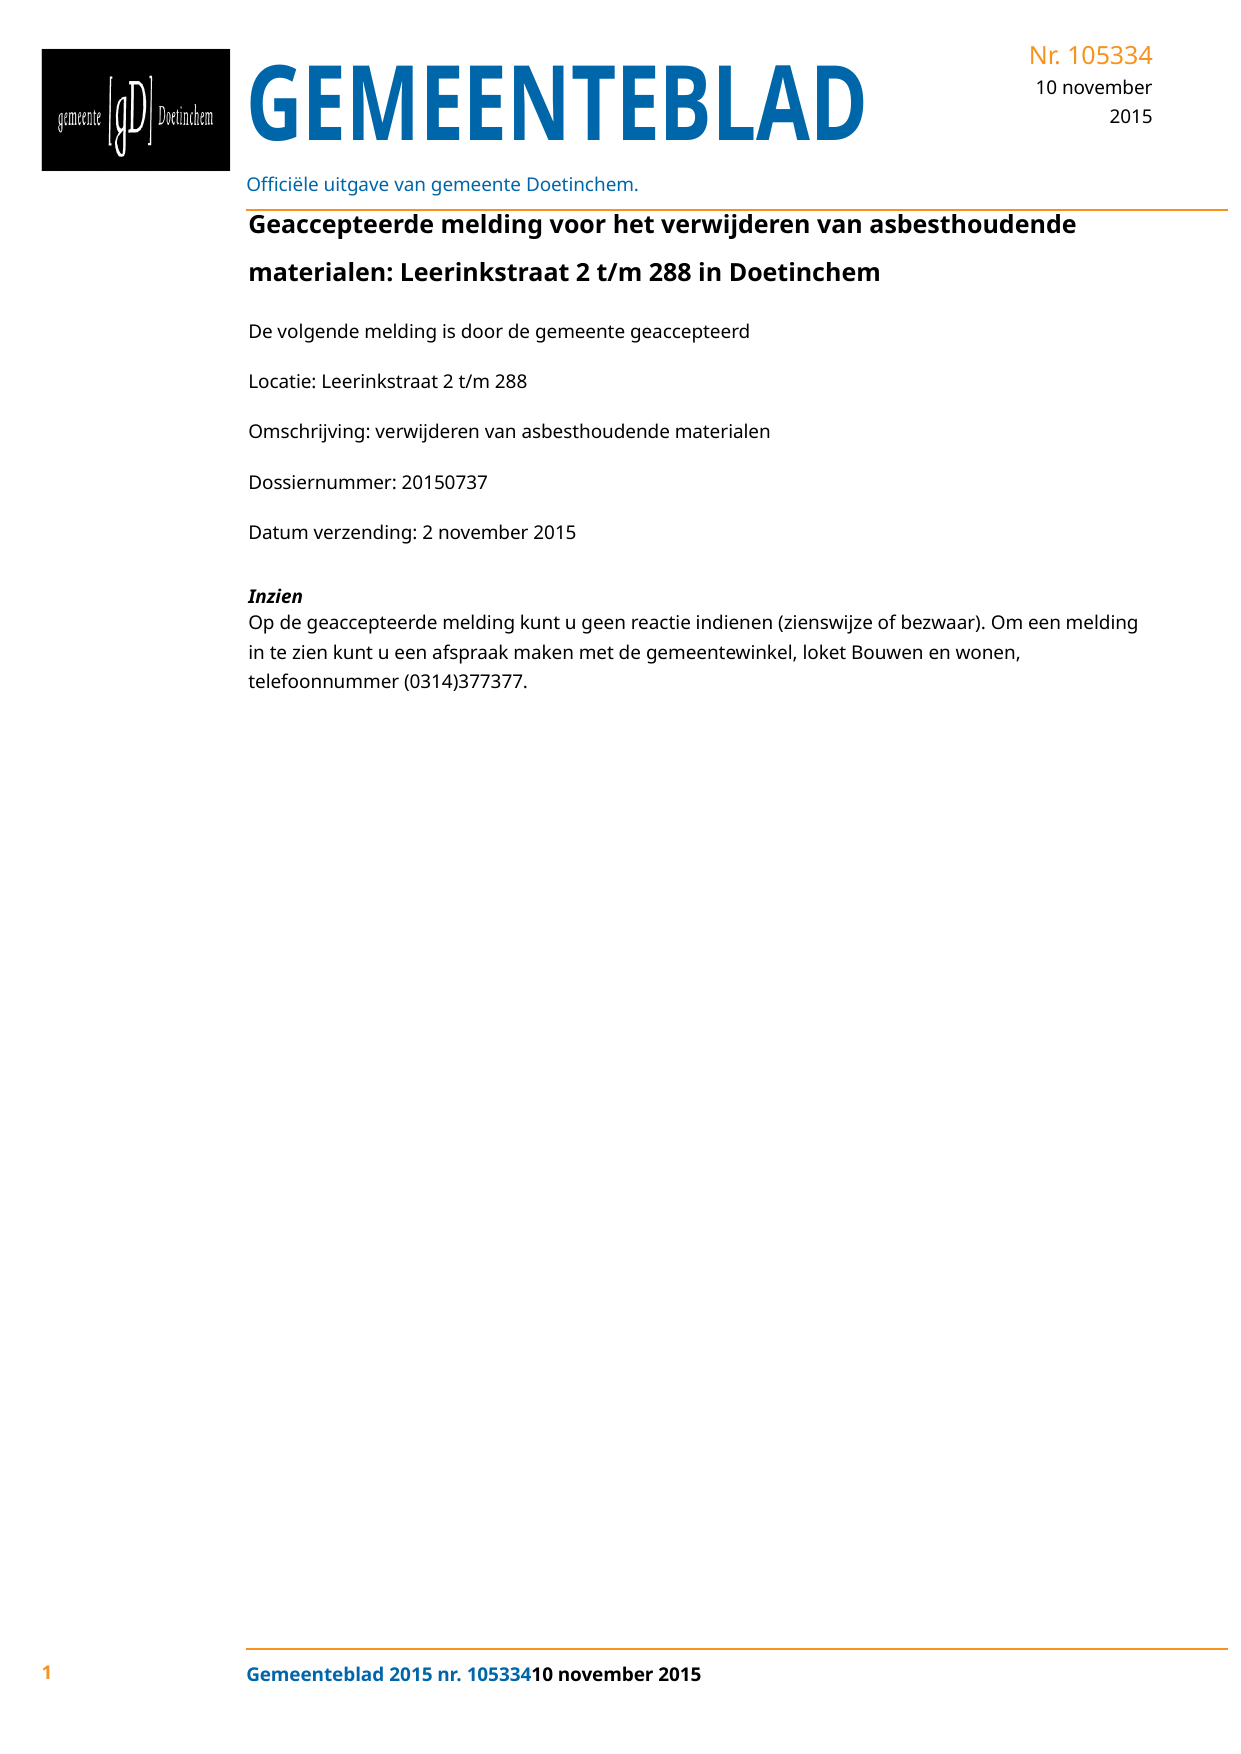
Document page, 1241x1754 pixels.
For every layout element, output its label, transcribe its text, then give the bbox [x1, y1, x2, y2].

text Datum verzending: 2 november 2015 [248, 519, 1152, 545]
text Geaccepteerde melding voor het verwijderen van asbesthoudende materialen: Leerinkstraat 2 t/m 288 in Doetinchem [248, 211, 1152, 288]
text Dossiernummer: 20150737 [248, 469, 1152, 495]
text De volgende melding is door de gemeente geaccepteerd [248, 318, 1152, 344]
text Locatie: Leerinkstraat 2 t/m 288 [248, 368, 1152, 394]
text Omschrijving: verwijderen van asbesthoudende materialen [248, 419, 1152, 444]
text Inzien [248, 583, 1152, 609]
text Op de geaccepteerde melding kunt u geen reactie indienen (zienswijze of bezwaar). Om een melding in te zien kunt u een afspraak maken met de gemeentewinkel, loket Bouwen en wonen, telefoonnummer (0314)377377. [248, 609, 1152, 694]
picture [41, 47, 231, 172]
